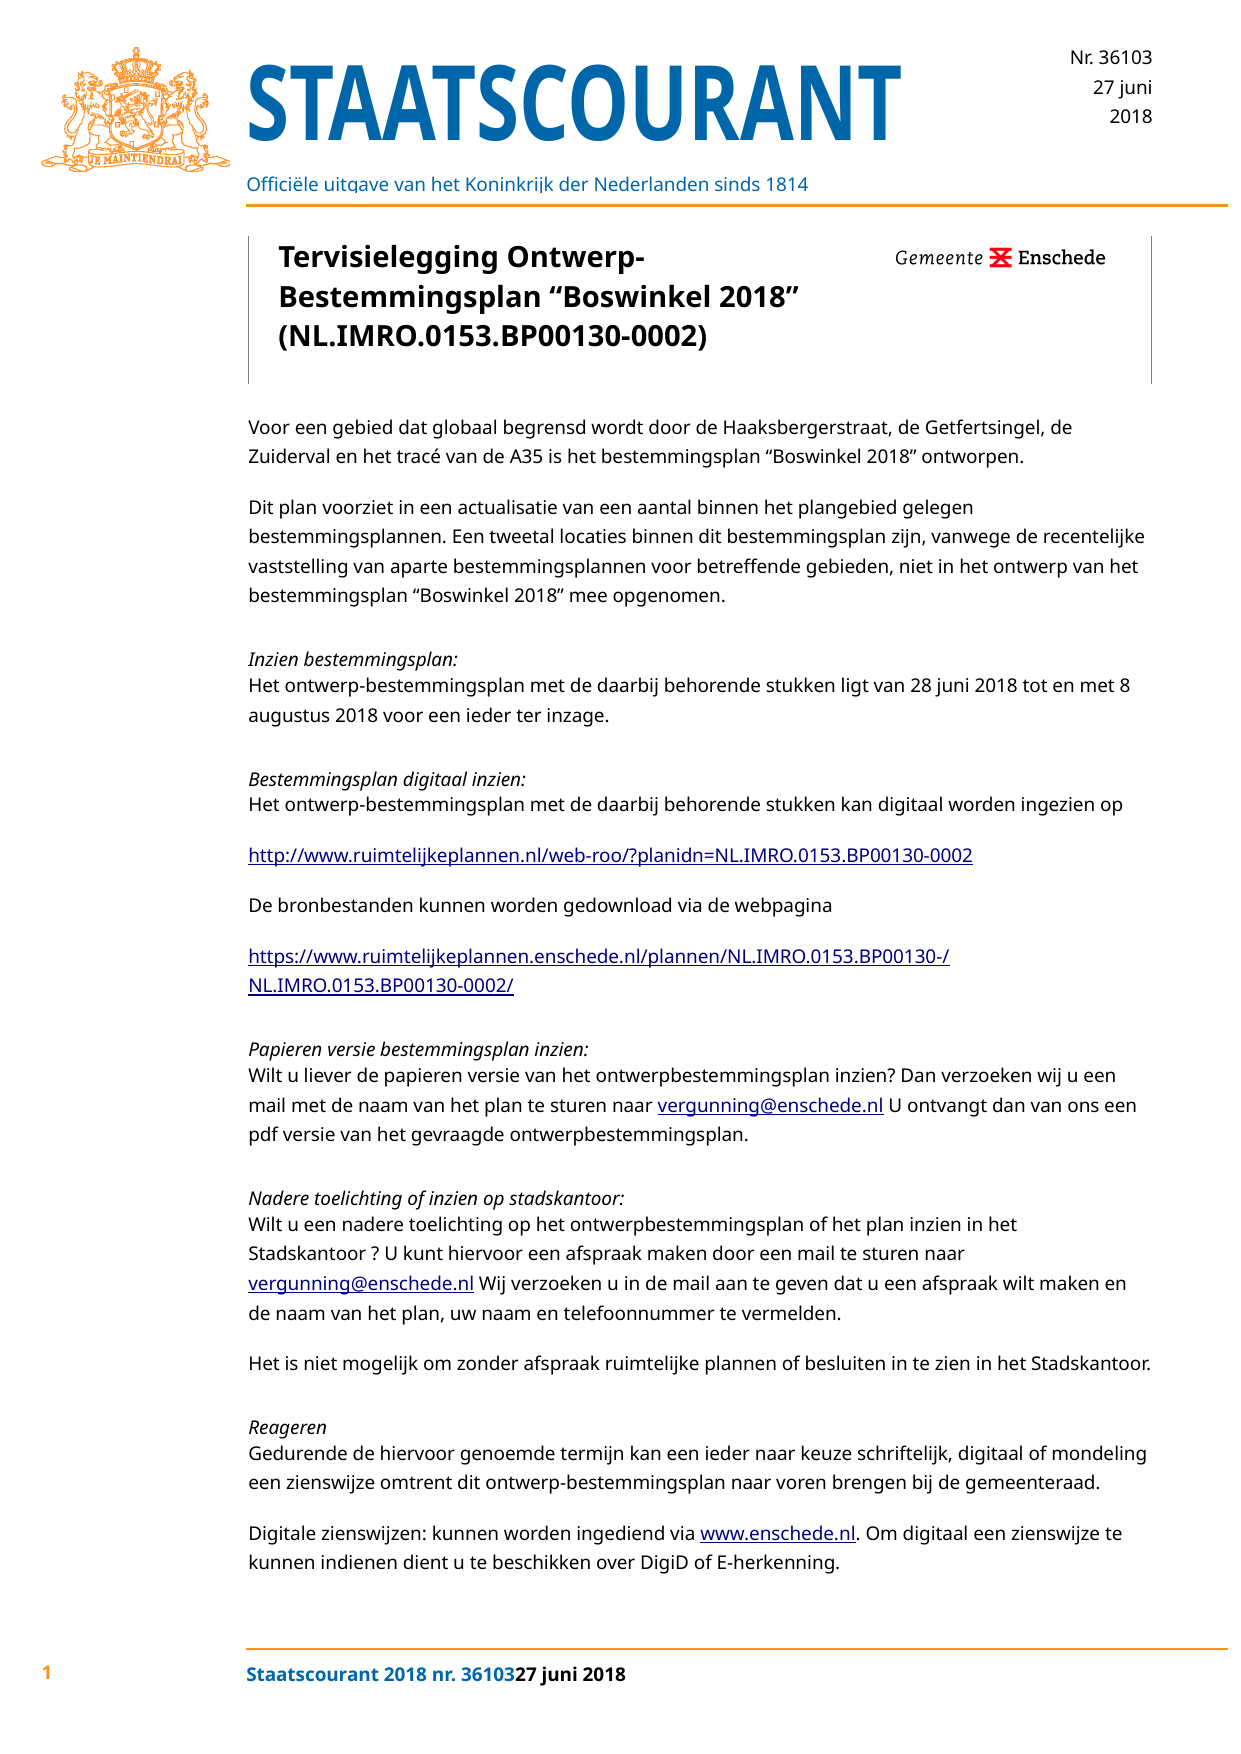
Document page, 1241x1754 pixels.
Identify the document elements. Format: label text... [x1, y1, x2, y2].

table_header Tervisielegging Ontwerp-Bestemmingsplan “Boswinkel 2018” (NL.IMRO.0153.BP00130-0002) [249, 236, 850, 384]
text Het ontwerp-bestemmingsplan met de daarbij behorende stukken ligt van 28 juni 2018 tot en met 8 augustus 2018 voor een ieder ter inzage. [248, 672, 1152, 728]
text Voor een gebied dat globaal begrensd wordt door de Haaksbergerstraat, de Getfertsingel, de Zuiderval en het tracé van de A35 is het bestemmingsplan “Boswinkel 2018” ontworpen. [248, 414, 1152, 469]
text Dit plan voorziet in een actualisatie van een aantal binnen het plangebied gelegen bestemmingsplannen. Een tweetal locaties binnen dit bestemmingsplan zijn, vanwege de recentelijke vaststelling van aparte bestemmingsplannen voor betreffende gebieden, niet in het ontwerp van het bestemmingsplan “Boswinkel 2018” mee opgenomen. [248, 494, 1152, 608]
text Wilt u een nadere toelichting op het ontwerpbestemmingsplan of het plan inzien in het Stadskantoor ? U kunt hiervoor een afspraak maken door een mail te sturen naar vergunning@enschede.nl Wij verzoeken u in de mail aan te geven dat u een afspraak wilt maken en de naam van het plan, uw naam en telefoonnummer te vermelden. [248, 1211, 1152, 1326]
text Het ontwerp-bestemmingsplan met de daarbij behorende stukken kan digitaal worden ingezien op [248, 792, 1152, 817]
picture [41, 47, 231, 172]
text De bronbestanden kunnen worden gedownload via de webpagina [248, 892, 1152, 918]
text Papieren versie bestemmingsplan inzien: [248, 1036, 1152, 1062]
text Reageren [248, 1414, 1152, 1440]
picture [882, 236, 1119, 279]
text Bestemmingsplan digitaal inzien: [248, 766, 1152, 792]
text Het is niet mogelijk om zonder afspraak ruimtelijke plannen of besluiten in te zien in het Stadskantoor. [248, 1350, 1152, 1376]
text Gedurende de hiervoor genoemde termijn kan een ieder naar keuze schriftelijk, digitaal of mondeling een zienswijze omtrent dit ontwerp-bestemmingsplan naar voren brengen bij de gemeenteraad. [248, 1440, 1152, 1495]
table_header [850, 236, 1151, 384]
text Digitale zienswijzen: kunnen worden ingediend via www.enschede.nl. Om digitaal een zienswijze te kunnen indienen dient u te beschikken over DigiD of E-herkenning. [248, 1520, 1152, 1575]
text Wilt u liever de papieren versie van het ontwerpbestemmingsplan inzien? Dan verzoeken wij u een mail met de naam van het plan te sturen naar vergunning@enschede.nl U ontvangt dan van ons een pdf versie van het gevraagde ontwerpbestemmingsplan. [248, 1062, 1152, 1147]
text https://www.ruimtelijkeplannen.enschede.nl/plannen/NL.IMRO.0153.BP00130-/NL.IMRO.0153.BP00130-0002/ [248, 943, 1152, 998]
text http://www.ruimtelijkeplannen.nl/web-roo/?planidn=NL.IMRO.0153.BP00130-0002 [248, 842, 1152, 868]
text Inzien bestemmingsplan: [248, 647, 1152, 672]
text Nadere toelichting of inzien op stadskantoor: [248, 1185, 1152, 1211]
